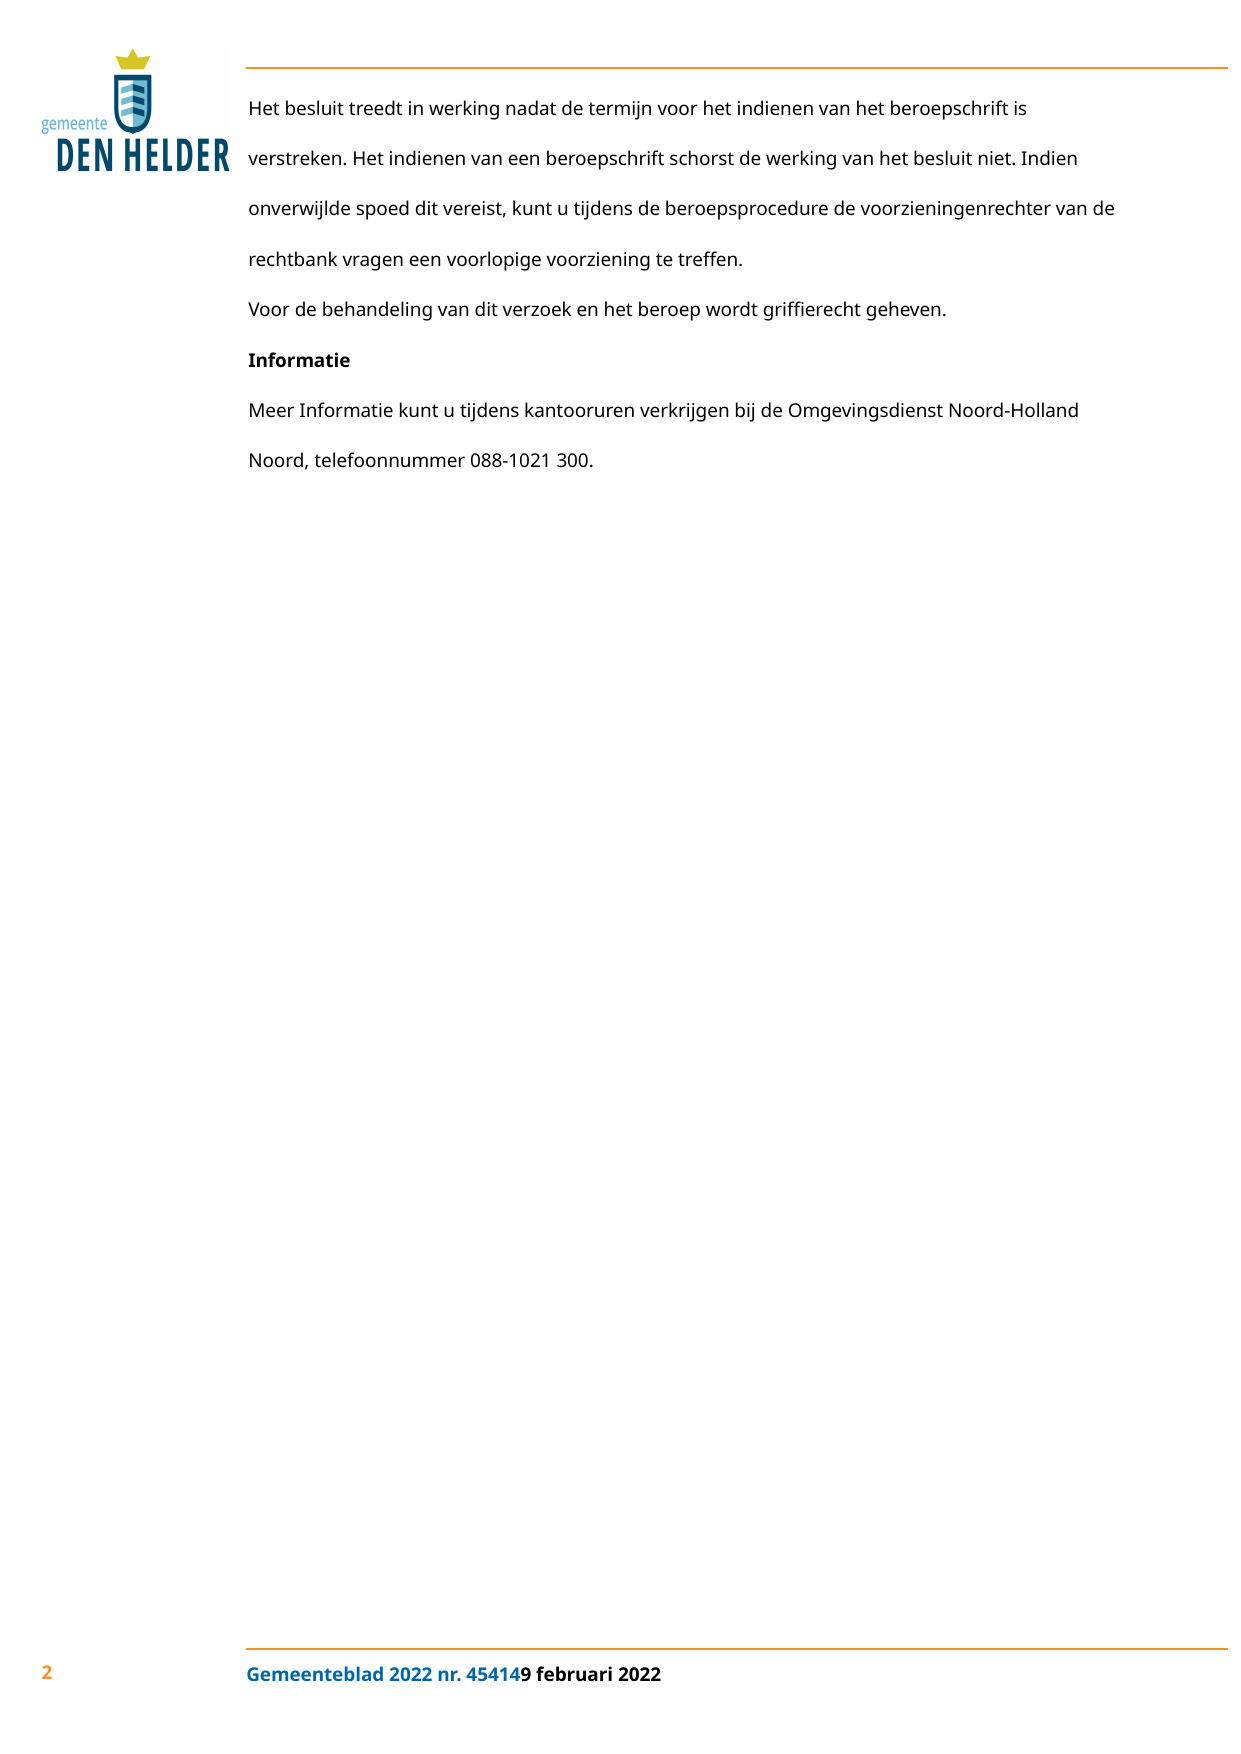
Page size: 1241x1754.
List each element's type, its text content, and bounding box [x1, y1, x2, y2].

picture [182, 144, 187, 165]
picture [130, 157, 135, 172]
text Het besluit treedt in werking nadat de termijn voor het indienen van het beroepschrift is [248, 95, 1152, 121]
picture [100, 154, 106, 172]
picture [41, 47, 231, 172]
text onverwijlde spoed dit vereist, kunt u tijdens de beroepsprocedure de voorzieningenrechter van de [248, 196, 1152, 221]
text rechtbank vragen een voorlopige voorziening te treffen. [248, 246, 1152, 272]
picture [63, 144, 68, 165]
text Meer Informatie kunt u tijdens kantooruren verkrijgen bij de Omgevingsdienst Noord-Holland [248, 397, 1152, 423]
picture [220, 160, 224, 172]
text Informatie [248, 347, 1152, 373]
text Voor de behandeling van dit verzoek en het beroep wordt griffierecht geheven. [248, 296, 1152, 322]
text Noord, telefoonnummer 088-1021 300. [248, 448, 1152, 473]
text verstreken. Het indienen van een beroepschrift schorst de werking van het besluit niet. Indien [248, 145, 1152, 171]
